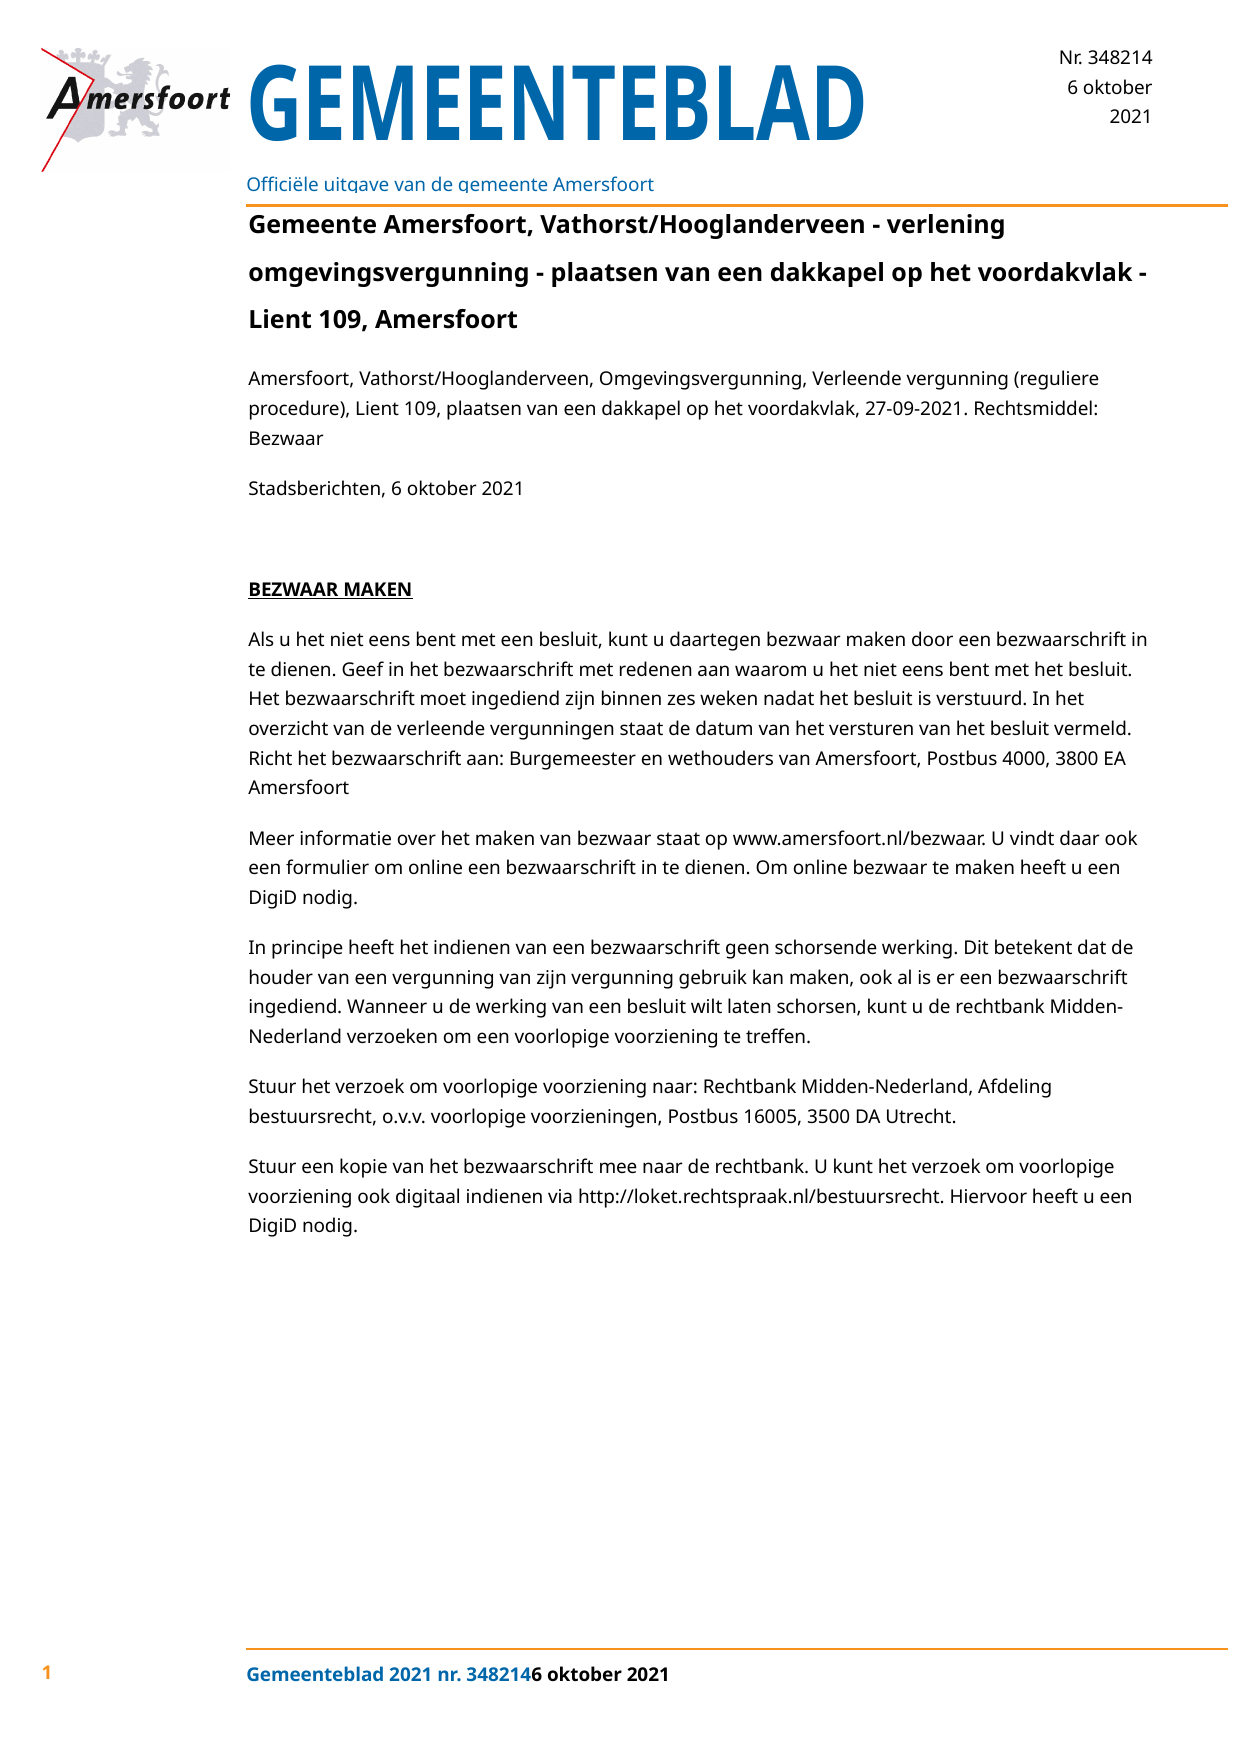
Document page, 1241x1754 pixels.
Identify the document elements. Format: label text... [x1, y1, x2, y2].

picture [41, 47, 231, 172]
text In principe heeft het indienen van een bezwaarschrift geen schorsende werking. Dit betekent dat de houder van een vergunning van zijn vergunning gebruik kan maken, ook al is er een bezwaarschrift ingediend. Wanneer u de werking van een besluit wilt laten schorsen, kunt u de rechtbank Midden-Nederland verzoeken om een voorlopige voorziening te treffen. [248, 934, 1152, 1049]
text BEZWAAR MAKEN [248, 576, 1152, 602]
text Stuur een kopie van het bezwaarschrift mee naar de rechtbank. U kunt het verzoek om voorlopige voorziening ook digitaal indienen via http://loket.rechtspraak.nl/bestuursrecht. Hiervoor heeft u een DigiD nodig. [248, 1153, 1152, 1238]
text Als u het niet eens bent met een besluit, kunt u daartegen bezwaar maken door een bezwaarschrift in te dienen. Geef in het bezwaarschrift met redenen aan waarom u het niet eens bent met het besluit. Het bezwaarschrift moet ingediend zijn binnen zes weken nadat het besluit is verstuurd. In het overzicht van de verleende vergunningen staat de datum van het versturen van het besluit vermeld. Richt het bezwaarschrift aan: Burgemeester en wethouders van Amersfoort, Postbus 4000, 3800 EA Amersfoort [248, 626, 1152, 800]
text Gemeente Amersfoort, Vathorst/Hooglanderveen - verlening omgevingsvergunning - plaatsen van een dakkapel op het voordakvlak - Lient 109, Amersfoort [248, 207, 1152, 336]
text Stadsberichten, 6 oktober 2021 [248, 475, 1152, 501]
text Stuur het verzoek om voorlopige voorziening naar: Rechtbank Midden-Nederland, Afdeling bestuursrecht, o.v.v. voorlopige voorzieningen, Postbus 16005, 3500 DA Utrecht. [248, 1073, 1152, 1129]
text Meer informatie over het maken van bezwaar staat op www.amersfoort.nl/bezwaar. U vindt daar ook een formulier om online een bezwaarschrift in te dienen. Om online bezwaar te maken heeft u een DigiD nodig. [248, 825, 1152, 909]
text Amersfoort, Vathorst/Hooglanderveen, Omgevingsvergunning, Verleende vergunning (reguliere procedure), Lient 109, plaatsen van een dakkapel op het voordakvlak, 27-09-2021. Rechtsmiddel: Bezwaar [248, 366, 1152, 450]
